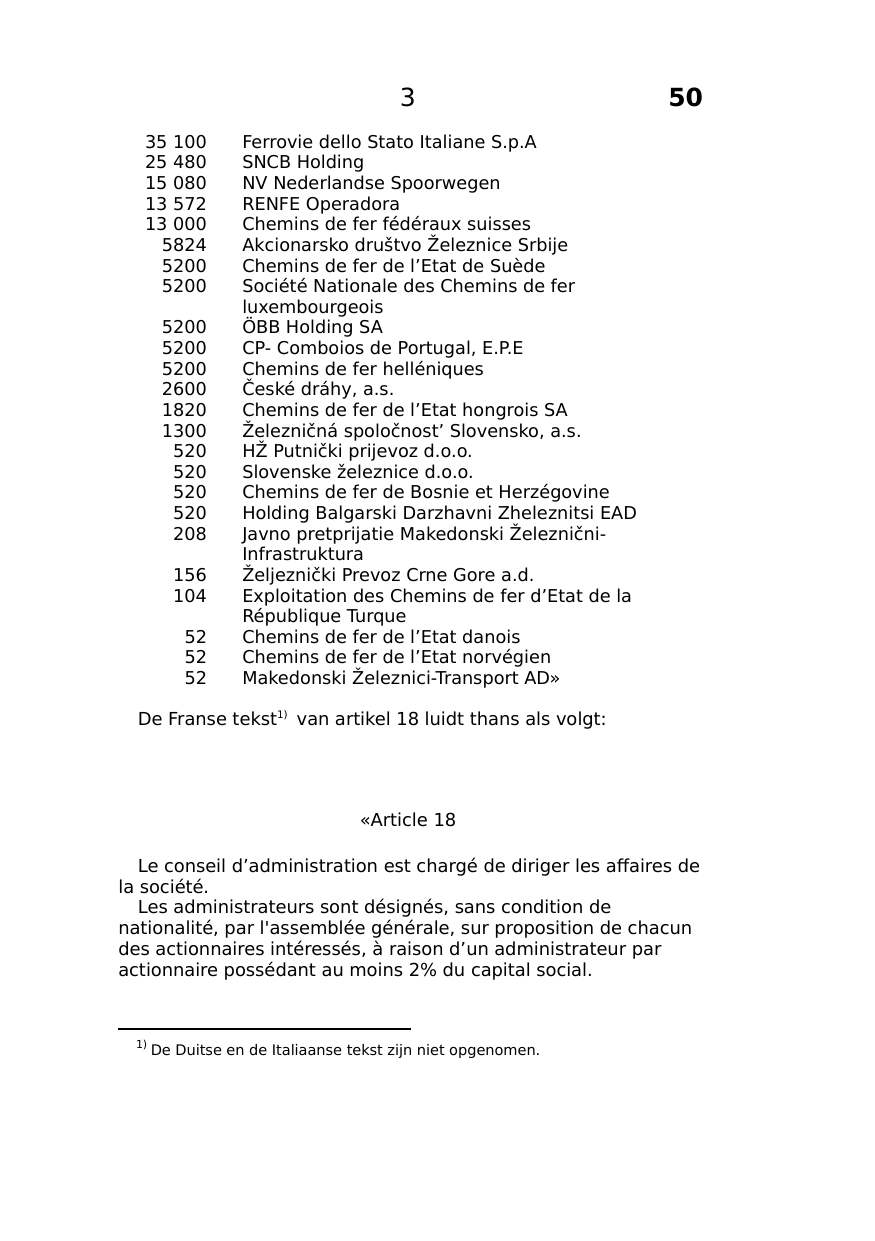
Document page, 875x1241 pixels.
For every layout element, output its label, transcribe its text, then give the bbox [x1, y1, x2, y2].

table_cell 520 [118, 503, 207, 524]
table_cell [207, 276, 236, 317]
table_cell CP- Comboios de Portugal, E.P.E [236, 338, 703, 359]
table_cell 5200 [118, 276, 207, 317]
table_cell [207, 318, 236, 338]
table_cell [207, 214, 236, 235]
table_cell 156 [118, 565, 207, 586]
table_cell Chemins de fer de l’Etat de Suède [236, 256, 703, 276]
text Les administrateurs sont désignés, sans condition de nationalité, par l'assemblée générale, sur proposition de chacun des actionnaires intéressés, à raison d’un administrateur par actionnaire possédant au moins 2% du capital social. [118, 897, 703, 980]
table_cell 25 480 [118, 153, 207, 173]
table_cell 520 [118, 441, 207, 462]
table_cell Exploitation des Chemins de fer d’Etat de la République Turque [236, 586, 703, 627]
table_cell Železničná spoločnost’ Slovensko, a.s. [236, 421, 703, 441]
text De Franse tekst van artikel 18 luidt thans als volgt: [118, 709, 703, 729]
table_cell [207, 483, 236, 503]
table_cell Chemins de fer de l’Etat danois [236, 627, 703, 647]
table_cell 13 572 [118, 194, 207, 214]
table_cell [207, 524, 236, 565]
subtitle «Article 18 [118, 810, 703, 831]
table_cell Javno pretprijatie Makedonski Železnični- Infrastruktura [236, 524, 703, 565]
table_cell 5200 [118, 318, 207, 338]
table_cell 52 [118, 668, 207, 689]
table_cell SNCB Holding [236, 153, 703, 173]
table_cell [207, 586, 236, 627]
table_cell [207, 235, 236, 256]
table_cell 5200 [118, 359, 207, 379]
table_cell Chemins de fer helléniques [236, 359, 703, 379]
table_cell [207, 648, 236, 668]
table_cell [207, 462, 236, 482]
table_cell Željeznički Prevoz Crne Gore a.d. [236, 565, 703, 586]
table_cell [207, 668, 236, 689]
table_cell 5824 [118, 235, 207, 256]
table_cell [207, 173, 236, 194]
table_cell ÖBB Holding SA [236, 318, 703, 338]
table_cell 13 000 [118, 214, 207, 235]
table_cell [207, 132, 236, 152]
table_cell Chemins de fer de l’Etat norvégien [236, 648, 703, 668]
table_cell Chemins de fer fédéraux suisses [236, 214, 703, 235]
table_cell 520 [118, 483, 207, 503]
table_cell [207, 441, 236, 462]
text De Duitse en de Italiaanse tekst zijn niet opgenomen. [118, 1038, 703, 1060]
table_cell 2600 [118, 379, 207, 400]
table_cell Chemins de fer de l’Etat hongrois SA [236, 400, 703, 421]
table_cell HŽ Putnički prijevoz d.o.o. [236, 441, 703, 462]
table_cell [207, 565, 236, 586]
table_cell Slovenske železnice d.o.o. [236, 462, 703, 482]
table_cell 520 [118, 462, 207, 482]
table_cell [207, 359, 236, 379]
table_cell 5200 [118, 256, 207, 276]
table_cell [207, 627, 236, 647]
table_cell 1300 [118, 421, 207, 441]
table_cell [207, 400, 236, 421]
table_cell 52 [118, 648, 207, 668]
table_cell [207, 379, 236, 400]
table_cell Société Nationale des Chemins de fer luxembourgeois [236, 276, 703, 317]
table_cell [207, 194, 236, 214]
table_cell [207, 256, 236, 276]
table_cell 5200 [118, 338, 207, 359]
table_cell [207, 153, 236, 173]
table_cell NV Nederlandse Spoorwegen [236, 173, 703, 194]
table_cell [207, 503, 236, 524]
table_cell 15 080 [118, 173, 207, 194]
table_cell [207, 421, 236, 441]
table_cell 52 [118, 627, 207, 647]
text Le conseil d’administration est chargé de diriger les affaires de la société. [118, 856, 703, 897]
table_cell RENFE Operadora [236, 194, 703, 214]
table_cell Ferrovie dello Stato Italiane S.p.A [236, 132, 703, 152]
table_cell 208 [118, 524, 207, 565]
table_cell 1820 [118, 400, 207, 421]
table_cell 35 100 [118, 132, 207, 152]
table_cell [207, 338, 236, 359]
table_cell 104 [118, 586, 207, 627]
table_cell Holding Balgarski Darzhavni Zheleznitsi EAD [236, 503, 703, 524]
table_cell Chemins de fer de Bosnie et Herzégovine [236, 483, 703, 503]
table_cell České dráhy, a.s. [236, 379, 703, 400]
table_cell Makedonski Železnici-Transport AD» [236, 668, 703, 689]
table_cell Akcionarsko društvo Železnice Srbije [236, 235, 703, 256]
